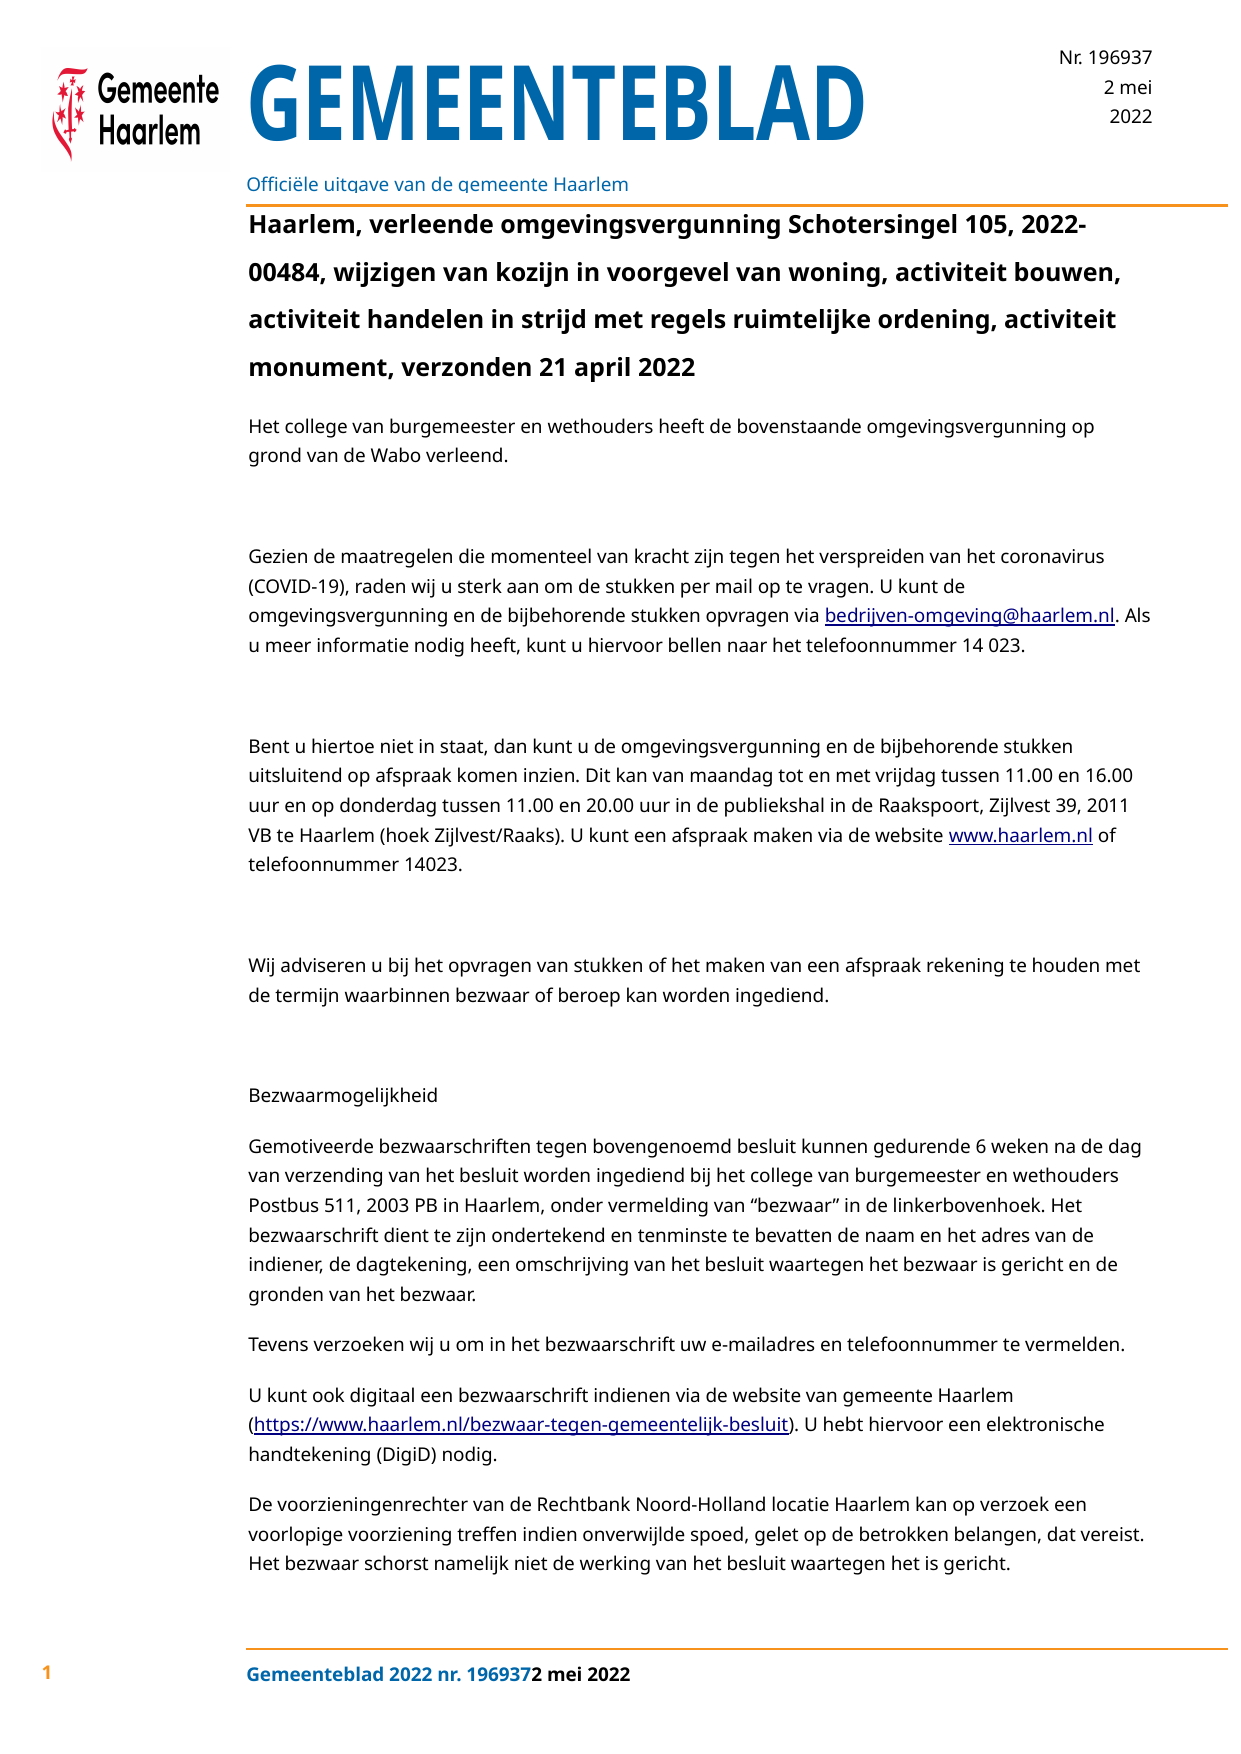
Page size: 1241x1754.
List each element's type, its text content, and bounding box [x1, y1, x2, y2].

text Bezwaarmogelijkheid [248, 1083, 1152, 1108]
text Gemotiveerde bezwaarschriften tegen bovengenoemd besluit kunnen gedurende 6 weken na de dag van verzending van het besluit worden ingediend bij het college van burgemeester en wethouders Postbus 511, 2003 PB in Haarlem, onder vermelding van “bezwaar” in de linkerbovenhoek. Het bezwaarschrift dient te zijn ondertekend en tenminste te bevatten de naam en het adres van de indiener, de dagtekening, een omschrijving van het besluit waartegen het bezwaar is gericht en de gronden van het bezwaar. [248, 1133, 1152, 1307]
text Gezien de maatregelen die momenteel van kracht zijn tegen het verspreiden van het coronavirus (COVID-19), raden wij u sterk aan om de stukken per mail op te vragen. U kunt de omgevingsvergunning en de bijbehorende stukken opvragen via bedrijven-omgeving@haarlem.nl. Als u meer informatie nodig heeft, kunt u hiervoor bellen naar het telefoonnummer 14 023. [248, 543, 1152, 658]
text Bent u hiertoe niet in staat, dan kunt u de omgevingsvergunning en de bijbehorende stukken uitsluitend op afspraak komen inzien. Dit kan van maandag tot en met vrijdag tussen 11.00 en 16.00 uur en op donderdag tussen 11.00 en 20.00 uur in de publiekshal in de Raakspoort, Zijlvest 39, 2011 VB te Haarlem (hoek Zijlvest/Raaks). U kunt een afspraak maken via de website www.haarlem.nl of telefoonnummer 14023. [248, 733, 1152, 877]
picture [41, 47, 231, 172]
text Haarlem, verleende omgevingsvergunning Schotersingel 105, 2022-00484, wijzigen van kozijn in voorgevel van woning, activiteit bouwen, activiteit handelen in strijd met regels ruimtelijke ordening, activiteit monument, verzonden 21 april 2022 [248, 207, 1152, 384]
text Wij adviseren u bij het opvragen van stukken of het maken van een afspraak rekening te houden met de termijn waarbinnen bezwaar of beroep kan worden ingediend. [248, 952, 1152, 1008]
text U kunt ook digitaal een bezwaarschrift indienen via de website van gemeente Haarlem (https://www.haarlem.nl/bezwaar-tegen-gemeentelijk-besluit). U hebt hiervoor een elektronische handtekening (DigiD) nodig. [248, 1382, 1152, 1467]
text De voorzieningenrechter van de Rechtbank Noord-Holland locatie Haarlem kan op verzoek een voorlopige voorziening treffen indien onverwijlde spoed, gelet op de betrokken belangen, dat vereist. Het bezwaar schorst namelijk niet de werking van het besluit waartegen het is gericht. [248, 1491, 1152, 1576]
text Het college van burgemeester en wethouders heeft de bovenstaande omgevingsvergunning op grond van de Wabo verleend. [248, 413, 1152, 468]
text Tevens verzoeken wij u om in het bezwaarschrift uw e-mailadres en telefoonnummer te vermelden. [248, 1331, 1152, 1357]
